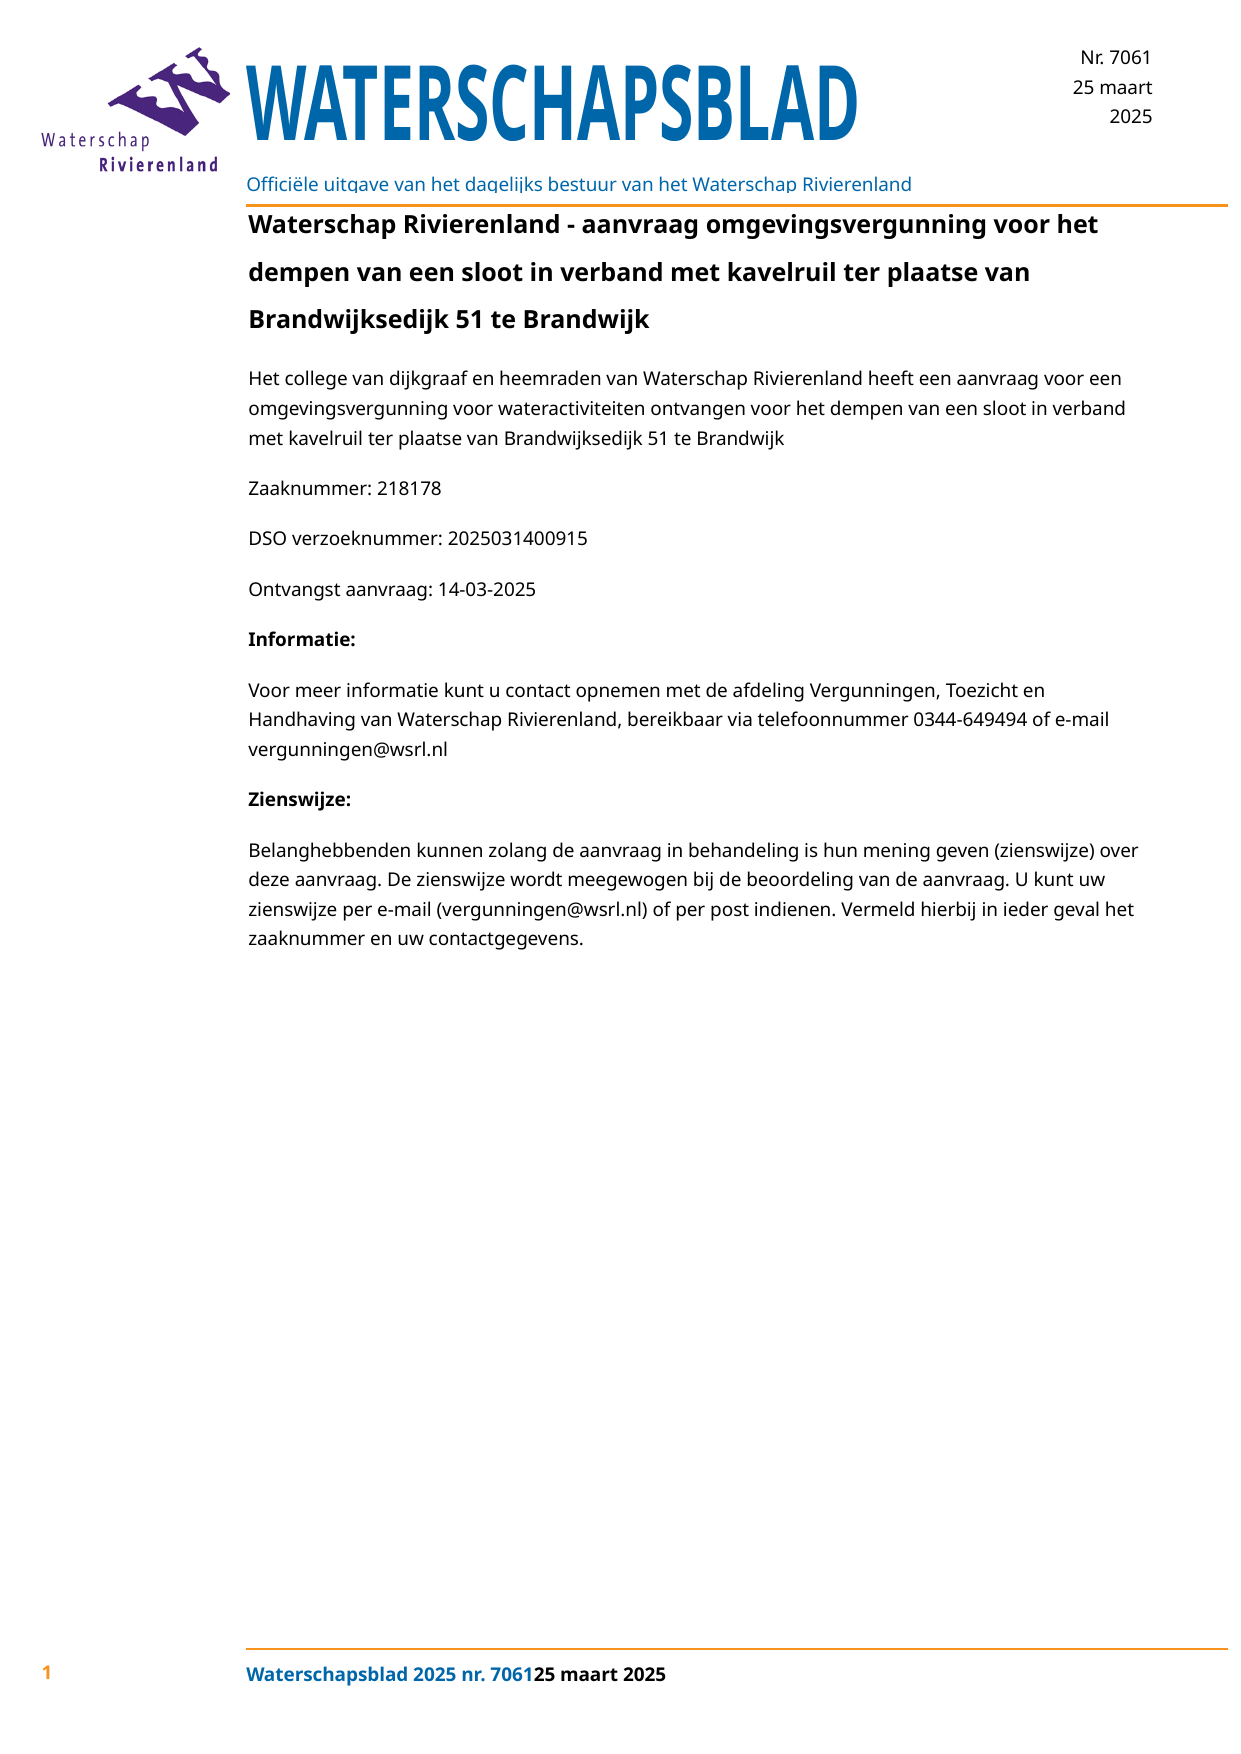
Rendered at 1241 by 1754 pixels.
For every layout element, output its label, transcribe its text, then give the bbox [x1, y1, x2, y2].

text DSO verzoeknummer: 2025031400915 [248, 526, 1152, 551]
text Voor meer informatie kunt u contact opnemen met de afdeling Vergunningen, Toezicht en Handhaving van Waterschap Rivierenland, bereikbaar via telefoonnummer 0344-649494 of e-mail vergunningen@wsrl.nl [248, 677, 1152, 762]
picture [41, 47, 231, 172]
text Waterschap Rivierenland - aanvraag omgevingsvergunning voor het dempen van een sloot in verband met kavelruil ter plaatse van Brandwijksedijk 51 te Brandwijk [248, 207, 1152, 336]
text Zienswijze: [248, 786, 1152, 812]
text Het college van dijkgraaf en heemraden van Waterschap Rivierenland heeft een aanvraag voor een omgevingsvergunning voor wateractiviteiten ontvangen voor het dempen van een sloot in verband met kavelruil ter plaatse van Brandwijksedijk 51 te Brandwijk [248, 366, 1152, 450]
text Informatie: [248, 626, 1152, 652]
text Zaaknummer: 218178 [248, 475, 1152, 501]
text Ontvangst aanvraag: 14-03-2025 [248, 576, 1152, 602]
text Belanghebbenden kunnen zolang de aanvraag in behandeling is hun mening geven (zienswijze) over deze aanvraag. De zienswijze wordt meegewogen bij de beoordeling van de aanvraag. U kunt uw zienswijze per e-mail (vergunningen@wsrl.nl) of per post indienen. Vermeld hierbij in ieder geval het zaaknummer en uw contactgegevens. [248, 837, 1152, 951]
